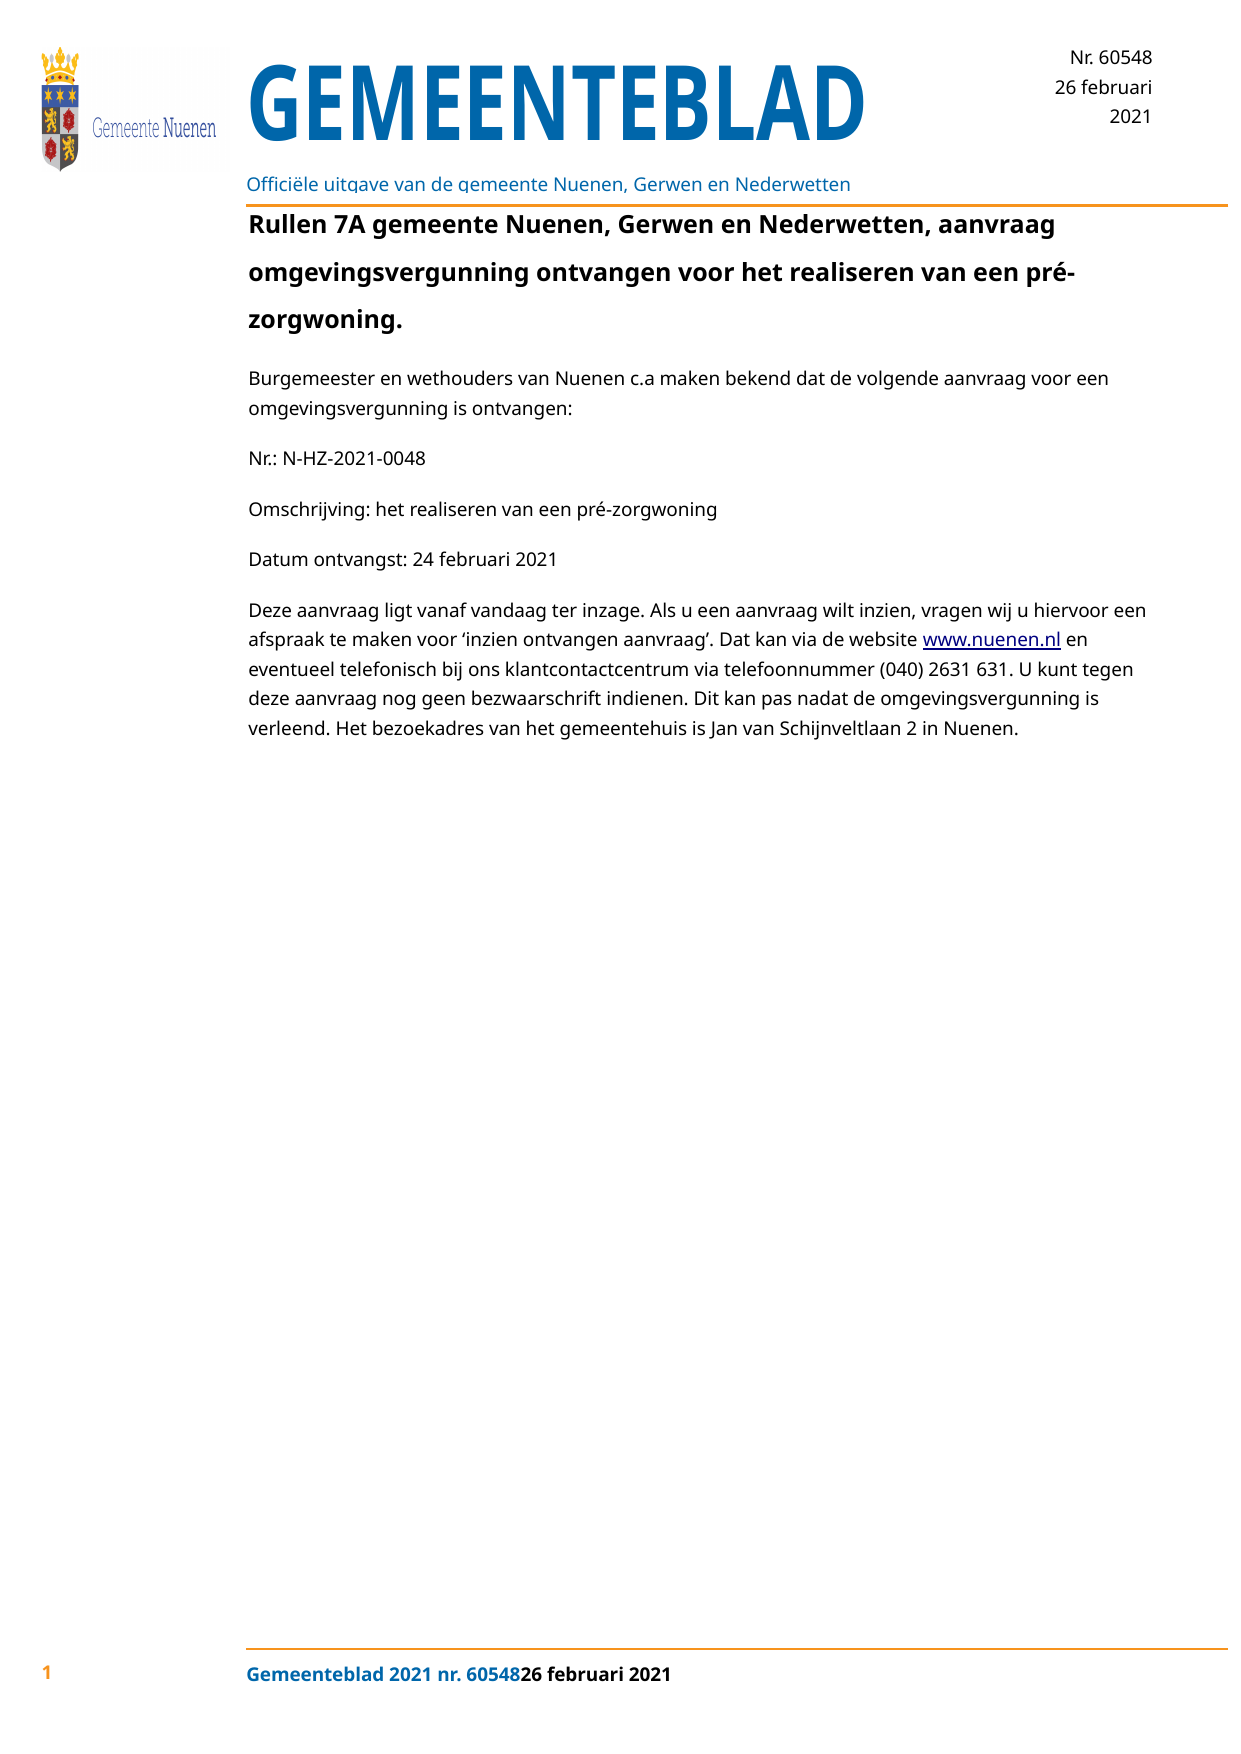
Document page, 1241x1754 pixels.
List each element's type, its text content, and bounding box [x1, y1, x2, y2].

text Deze aanvraag ligt vanaf vandaag ter inzage. Als u een aanvraag wilt inzien, vragen wij u hiervoor een afspraak te maken voor ‘inzien ontvangen aanvraag’. Dat kan via de website www.nuenen.nl en eventueel telefonisch bij ons klantcontactcentrum via telefoonnummer (040) 2631 631. U kunt tegen deze aanvraag nog geen bezwaarschrift indienen. Dit kan pas nadat de omgevingsvergunning is verleend. Het bezoekadres van het gemeentehuis is Jan van Schijnveltlaan 2 in Nuenen. [248, 597, 1152, 741]
picture [41, 47, 231, 172]
text Datum ontvangst: 24 februari 2021 [248, 546, 1152, 572]
text Omschrijving: het realiseren van een pré-zorgwoning [248, 496, 1152, 522]
text Nr.: N-HZ-2021-0048 [248, 446, 1152, 471]
text Burgemeester en wethouders van Nuenen c.a maken bekend dat de volgende aanvraag voor een omgevingsvergunning is ontvangen: [248, 366, 1152, 421]
text Rullen 7A gemeente Nuenen, Gerwen en Nederwetten, aanvraag omgevingsvergunning ontvangen voor het realiseren van een pré-zorgwoning. [248, 207, 1152, 336]
